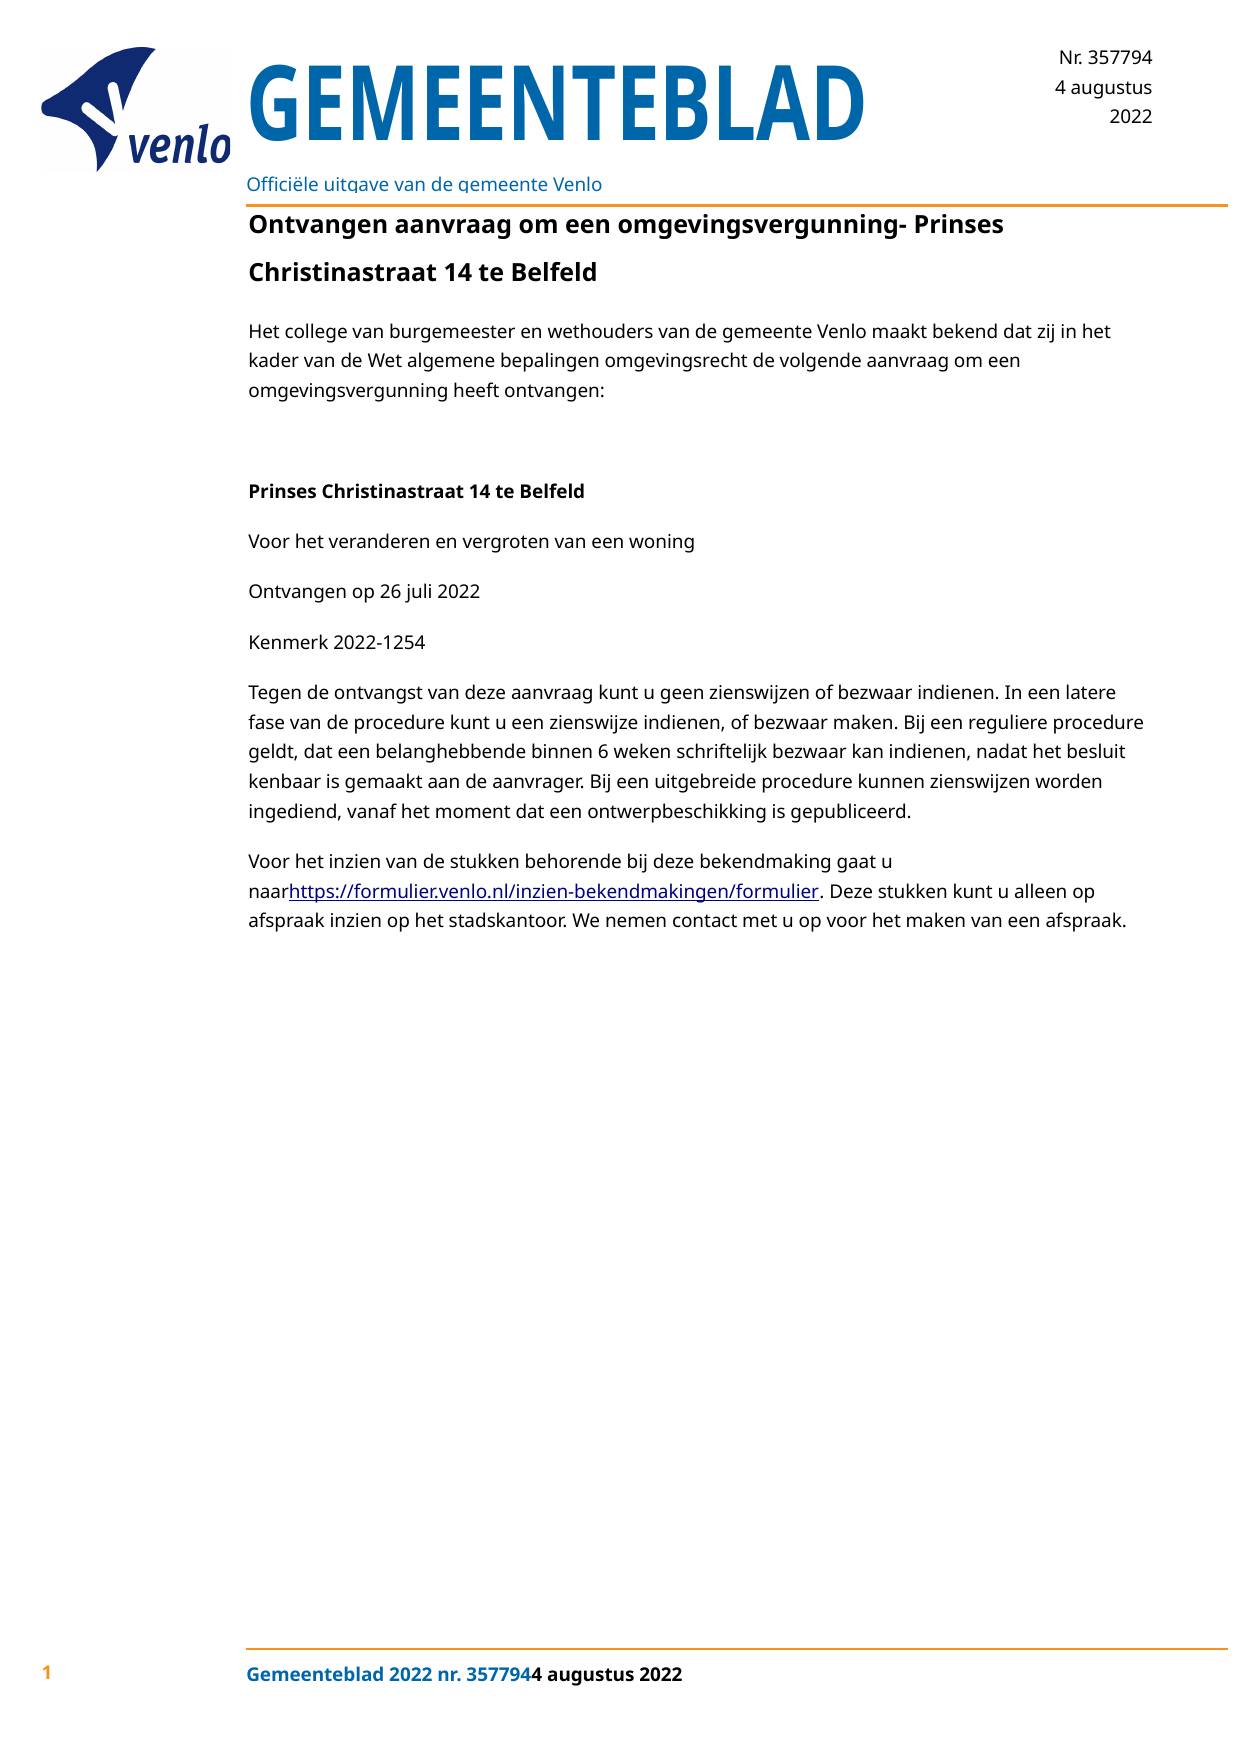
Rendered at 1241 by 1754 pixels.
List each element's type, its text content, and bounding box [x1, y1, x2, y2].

text Ontvangen op 26 juli 2022 [248, 579, 1152, 604]
text Kenmerk 2022-1254 [248, 629, 1152, 655]
text Ontvangen aanvraag om een omgevingsvergunning- Prinses Christinastraat 14 te Belfeld [248, 207, 1152, 288]
text Tegen de ontvangst van deze aanvraag kunt u geen zienswijzen of bezwaar indienen. In een latere fase van de procedure kunt u een zienswijze indienen, of bezwaar maken. Bij een reguliere procedure geldt, dat een belanghebbende binnen 6 weken schriftelijk bezwaar kan indienen, nadat het besluit kenbaar is gemaakt aan de aanvrager. Bij een uitgebreide procedure kunnen zienswijzen worden ingediend, vanaf het moment dat een ontwerpbeschikking is gepubliceerd. [248, 679, 1152, 824]
text Voor het veranderen en vergroten van een woning [248, 528, 1152, 554]
text Voor het inzien van de stukken behorende bij deze bekendmaking gaat u naarhttps://formulier.venlo.nl/inzien-bekendmakingen/formulier. Deze stukken kunt u alleen op afspraak inzien op het stadskantoor. We nemen contact met u op voor het maken van een afspraak. [248, 848, 1152, 933]
picture [41, 47, 231, 172]
text Het college van burgemeester en wethouders van de gemeente Venlo maakt bekend dat zij in het kader van de Wet algemene bepalingen omgevingsrecht de volgende aanvraag om een omgevingsvergunning heeft ontvangen: [248, 318, 1152, 403]
text Prinses Christinastraat 14 te Belfeld [248, 478, 1152, 504]
